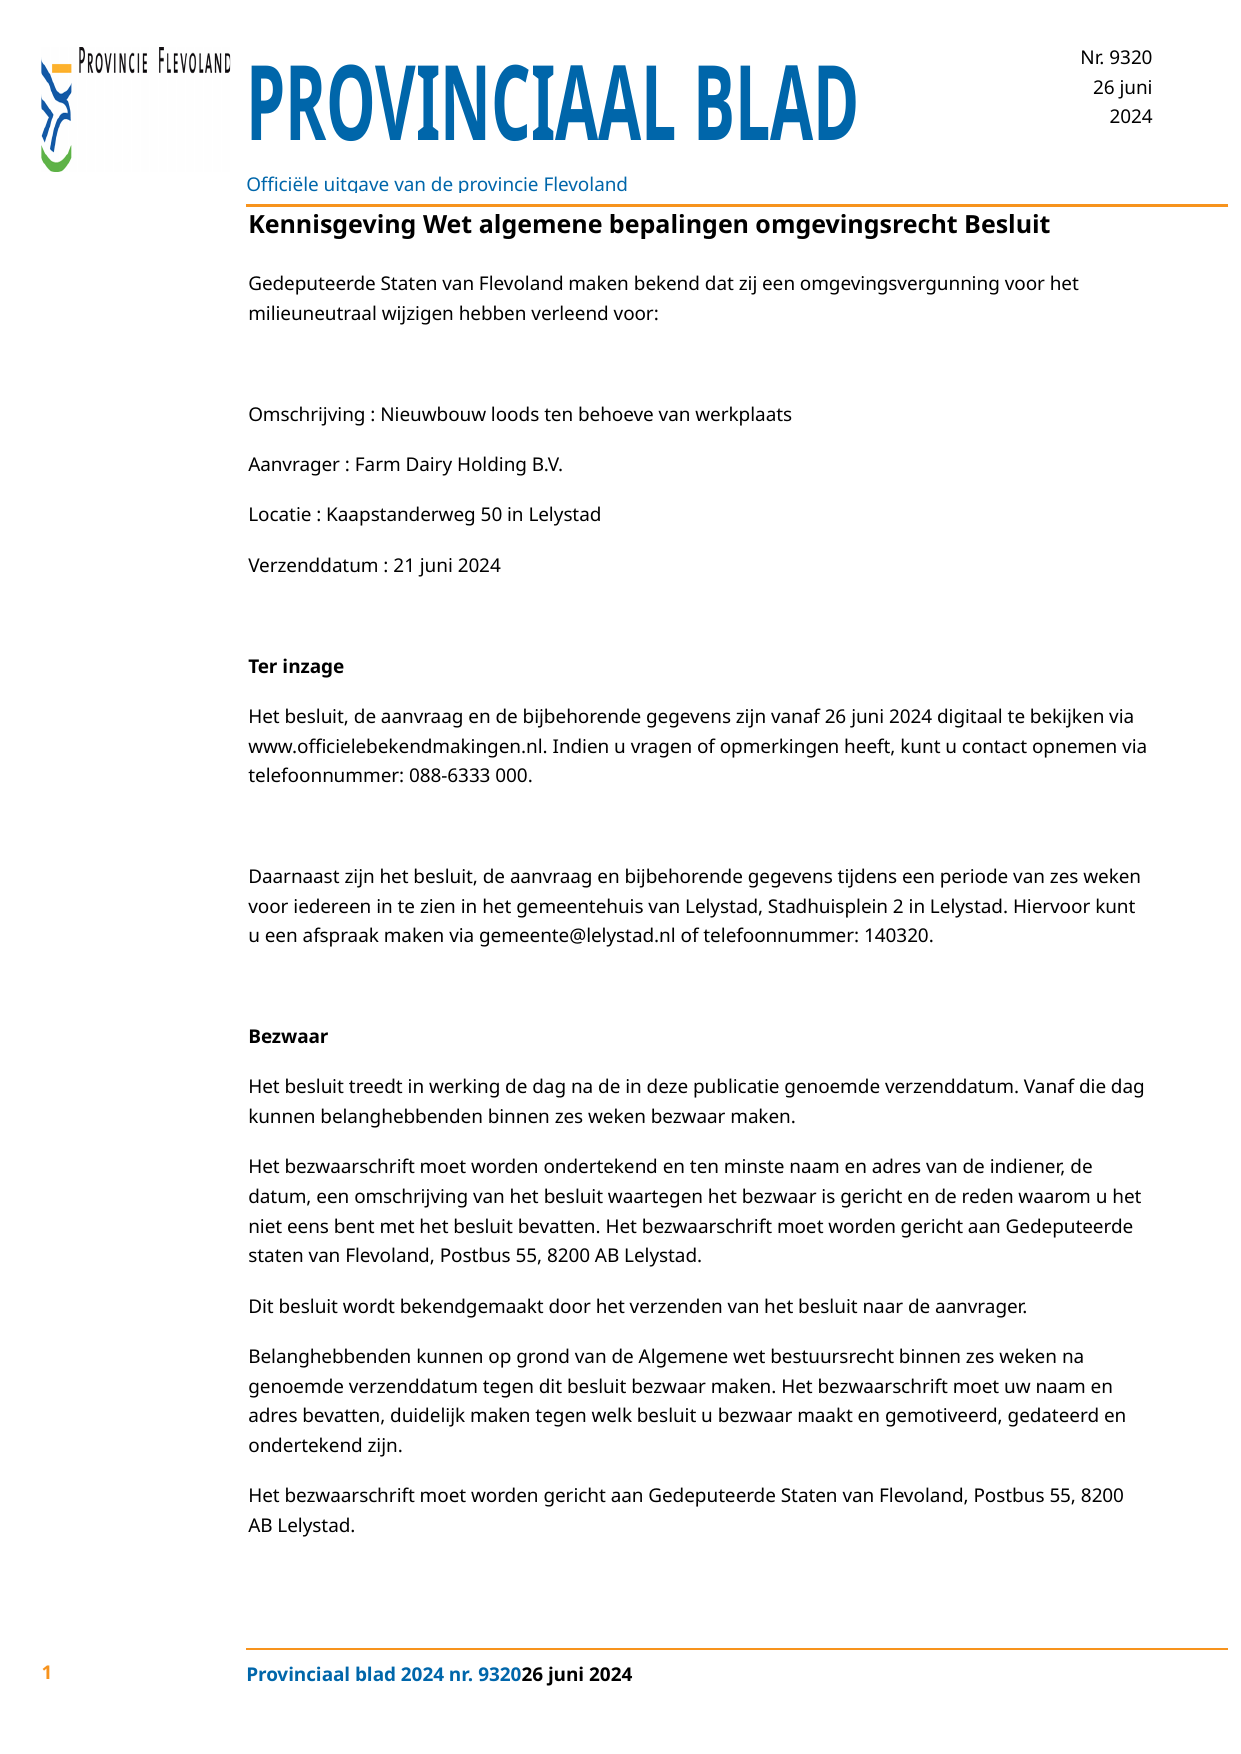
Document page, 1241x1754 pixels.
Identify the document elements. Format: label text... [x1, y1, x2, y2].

text Omschrijving : Nieuwbouw loods ten behoeve van werkplaats [248, 401, 1152, 426]
text Ter inzage [248, 653, 1152, 678]
text Kennisgeving Wet algemene bepalingen omgevingsrecht Besluit [248, 207, 1152, 241]
text Dit besluit wordt bekendgemaakt door het verzenden van het besluit naar de aanvrager. [248, 1293, 1152, 1318]
text Belanghebbenden kunnen op grond van de Algemene wet bestuursrecht binnen zes weken na genoemde verzenddatum tegen dit besluit bezwaar maken. Het bezwaarschrift moet uw naam en adres bevatten, duidelijk maken tegen welk besluit u bezwaar maakt en gemotiveerd, gedateerd en ondertekend zijn. [248, 1343, 1152, 1458]
text Locatie : Kaapstanderweg 50 in Lelystad [248, 502, 1152, 527]
text Daarnaast zijn het besluit, de aanvraag en bijbehorende gegevens tijdens een periode van zes weken voor iedereen in te zien in het gemeentehuis van Lelystad, Stadhuisplein 2 in Lelystad. Hiervoor kunt u een afspraak maken via gemeente@lelystad.nl of telefoonnummer: 140320. [248, 863, 1152, 948]
text Gedeputeerde Staten van Flevoland maken bekend dat zij een omgevingsvergunning voor het milieuneutraal wijzigen hebben verleend voor: [248, 270, 1152, 326]
text Het besluit, de aanvraag en de bijbehorende gegevens zijn vanaf 26 juni 2024 digitaal te bekijken via www.officielebekendmakingen.nl. Indien u vragen of opmerkingen heeft, kunt u contact opnemen via telefoonnummer: 088-6333 000. [248, 703, 1152, 788]
text Het bezwaarschrift moet worden gericht aan Gedeputeerde Staten van Flevoland, Postbus 55, 8200 AB Lelystad. [248, 1482, 1152, 1538]
text Bezwaar [248, 1023, 1152, 1049]
text Het bezwaarschrift moet worden ondertekend en ten minste naam en adres van de indiener, de datum, een omschrijving van het besluit waartegen het bezwaar is gericht en de reden waarom u het niet eens bent met het besluit bevatten. Het bezwaarschrift moet worden gericht aan Gedeputeerde staten van Flevoland, Postbus 55, 8200 AB Lelystad. [248, 1154, 1152, 1268]
text Het besluit treedt in werking de dag na de in deze publicatie genoemde verzenddatum. Vanaf die dag kunnen belanghebbenden binnen zes weken bezwaar maken. [248, 1074, 1152, 1129]
picture [41, 47, 231, 172]
text Aanvrager : Farm Dairy Holding B.V. [248, 451, 1152, 477]
text Verzenddatum : 21 juni 2024 [248, 552, 1152, 578]
